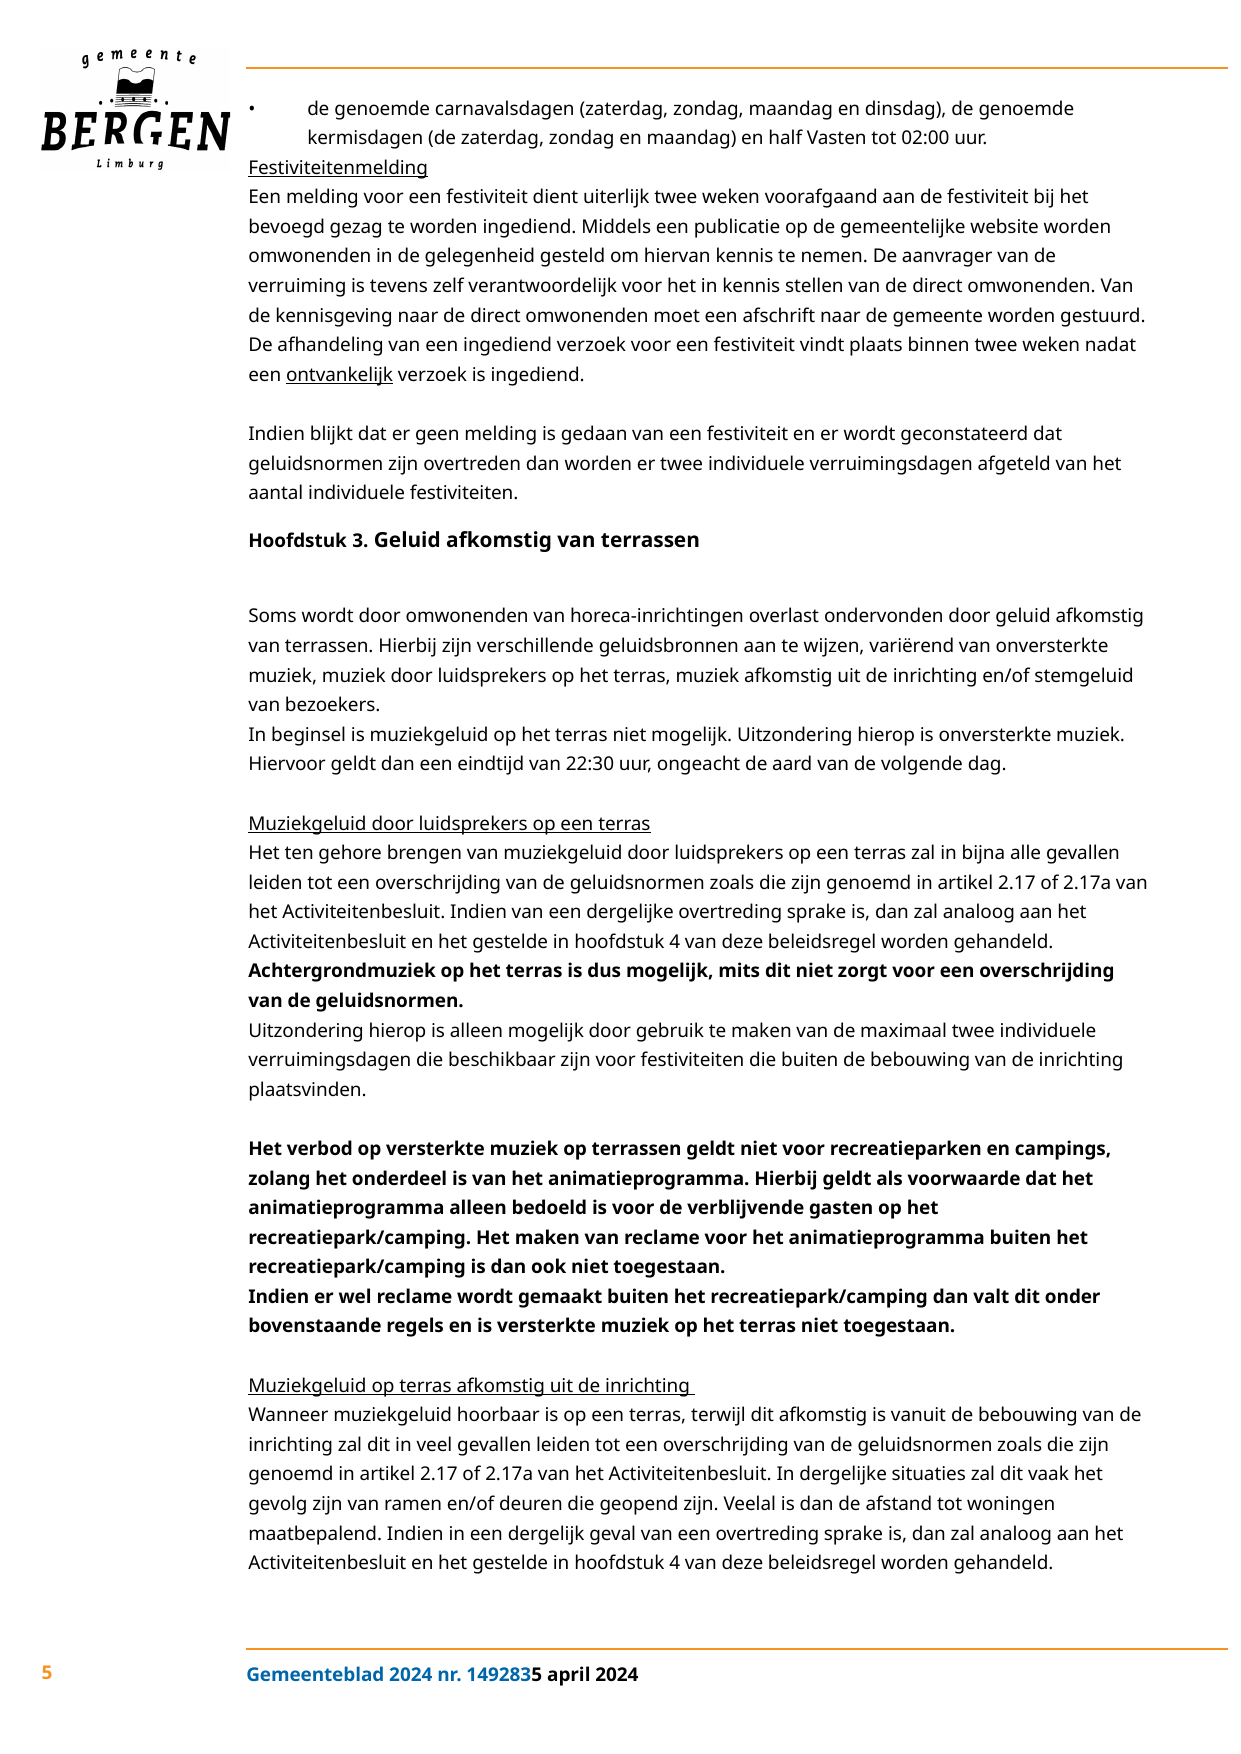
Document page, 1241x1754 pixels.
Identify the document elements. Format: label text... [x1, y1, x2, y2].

text Soms wordt door omwonenden van horeca-inrichtingen overlast ondervonden door geluid afkomstig van terrassen. Hierbij zijn verschillende geluidsbronnen aan te wijzen, variërend van onversterkte muziek, muziek door luidsprekers op het terras, muziek afkomstig uit de inrichting en/of stemgeluid van bezoekers. [248, 603, 1152, 717]
text Indien er wel reclame wordt gemaakt buiten het recreatiepark/camping dan valt dit onder bovenstaande regels en is versterkte muziek op het terras niet toegestaan. [248, 1283, 1152, 1338]
text De afhandeling van een ingediend verzoek voor een festiviteit vindt plaats binnen twee weken nadat een ontvankelijk verzoek is ingediend. [248, 331, 1152, 387]
picture [41, 47, 231, 172]
text In beginsel is muziekgeluid op het terras niet mogelijk. Uitzondering hierop is onversterkte muziek. Hiervoor geldt dan een eindtijd van 22:30 uur, ongeacht de aard van de volgende dag. [248, 721, 1152, 776]
text Wanneer muziekgeluid hoorbaar is op een terras, terwijl dit afkomstig is vanuit de bebouwing van de inrichting zal dit in veel gevallen leiden tot een overschrijding van de geluidsnormen zoals die zijn genoemd in artikel 2.17 of 2.17a van het Activiteitenbesluit. In dergelijke situaties zal dit vaak het gevolg zijn van ramen en/of deuren die geopend zijn. Veelal is dan de afstand tot woningen maatbepalend. Indien in een dergelijk geval van een overtreding sprake is, dan zal analoog aan het Activiteitenbesluit en het gestelde in hoofdstuk 4 van deze beleidsregel worden gehandeld. [248, 1401, 1152, 1575]
text Indien blijkt dat er geen melding is gedaan van een festiviteit en er wordt geconstateerd dat geluidsnormen zijn overtreden dan worden er twee individuele verruimingsdagen afgeteld van het aantal individuele festiviteiten. [248, 420, 1152, 505]
text Muziekgeluid door luidsprekers op een terras [248, 810, 1152, 836]
text Het verbod op versterkte muziek op terrassen geldt niet voor recreatieparken en campings, zolang het onderdeel is van het animatieprogramma. Hierbij geldt als voorwaarde dat het animatieprogramma alleen bedoeld is voor de verblijvende gasten op het recreatiepark/camping. Het maken van reclame voor het animatieprogramma buiten het recreatiepark/camping is dan ook niet toegestaan. [248, 1135, 1152, 1279]
text Een melding voor een festiviteit dient uiterlijk twee weken voorafgaand aan de festiviteit bij het bevoegd gezag te worden ingediend. Middels een publicatie op de gemeentelijke website worden omwonenden in de gelegenheid gesteld om hiervan kennis te nemen. De aanvrager van de verruiming is tevens zelf verantwoordelijk voor het in kennis stellen van de direct omwonenden. Van de kennisgeving naar de direct omwonenden moet een afschrift naar de gemeente worden gestuurd. [248, 183, 1152, 328]
list de genoemde carnavalsdagen (zaterdag, zondag, maandag en dinsdag), de genoemde kermisdagen (de zaterdag, zondag en maandag) en half Vasten tot 02:00 uur. [248, 95, 1152, 150]
text Festiviteitenmelding [248, 154, 1152, 180]
text Hoofdstuk 3. Geluid afkomstig van terrassen [248, 525, 1152, 553]
text Muziekgeluid op terras afkomstig uit de inrichting [248, 1372, 1152, 1398]
text Het ten gehore brengen van muziekgeluid door luidsprekers op een terras zal in bijna alle gevallen leiden tot een overschrijding van de geluidsnormen zoals die zijn genoemd in artikel 2.17 of 2.17a van het Activiteitenbesluit. Indien van een dergelijke overtreding sprake is, dan zal analoog aan het Activiteitenbesluit en het gestelde in hoofdstuk 4 van deze beleidsregel worden gehandeld. Achtergrondmuziek op het terras is dus mogelijk, mits dit niet zorgt voor een overschrijding van de geluidsnormen. [248, 839, 1152, 1013]
text Uitzondering hierop is alleen mogelijk door gebruik te maken van de maximaal twee individuele verruimingsdagen die beschikbaar zijn voor festiviteiten die buiten de bebouwing van de inrichting plaatsvinden. [248, 1017, 1152, 1102]
